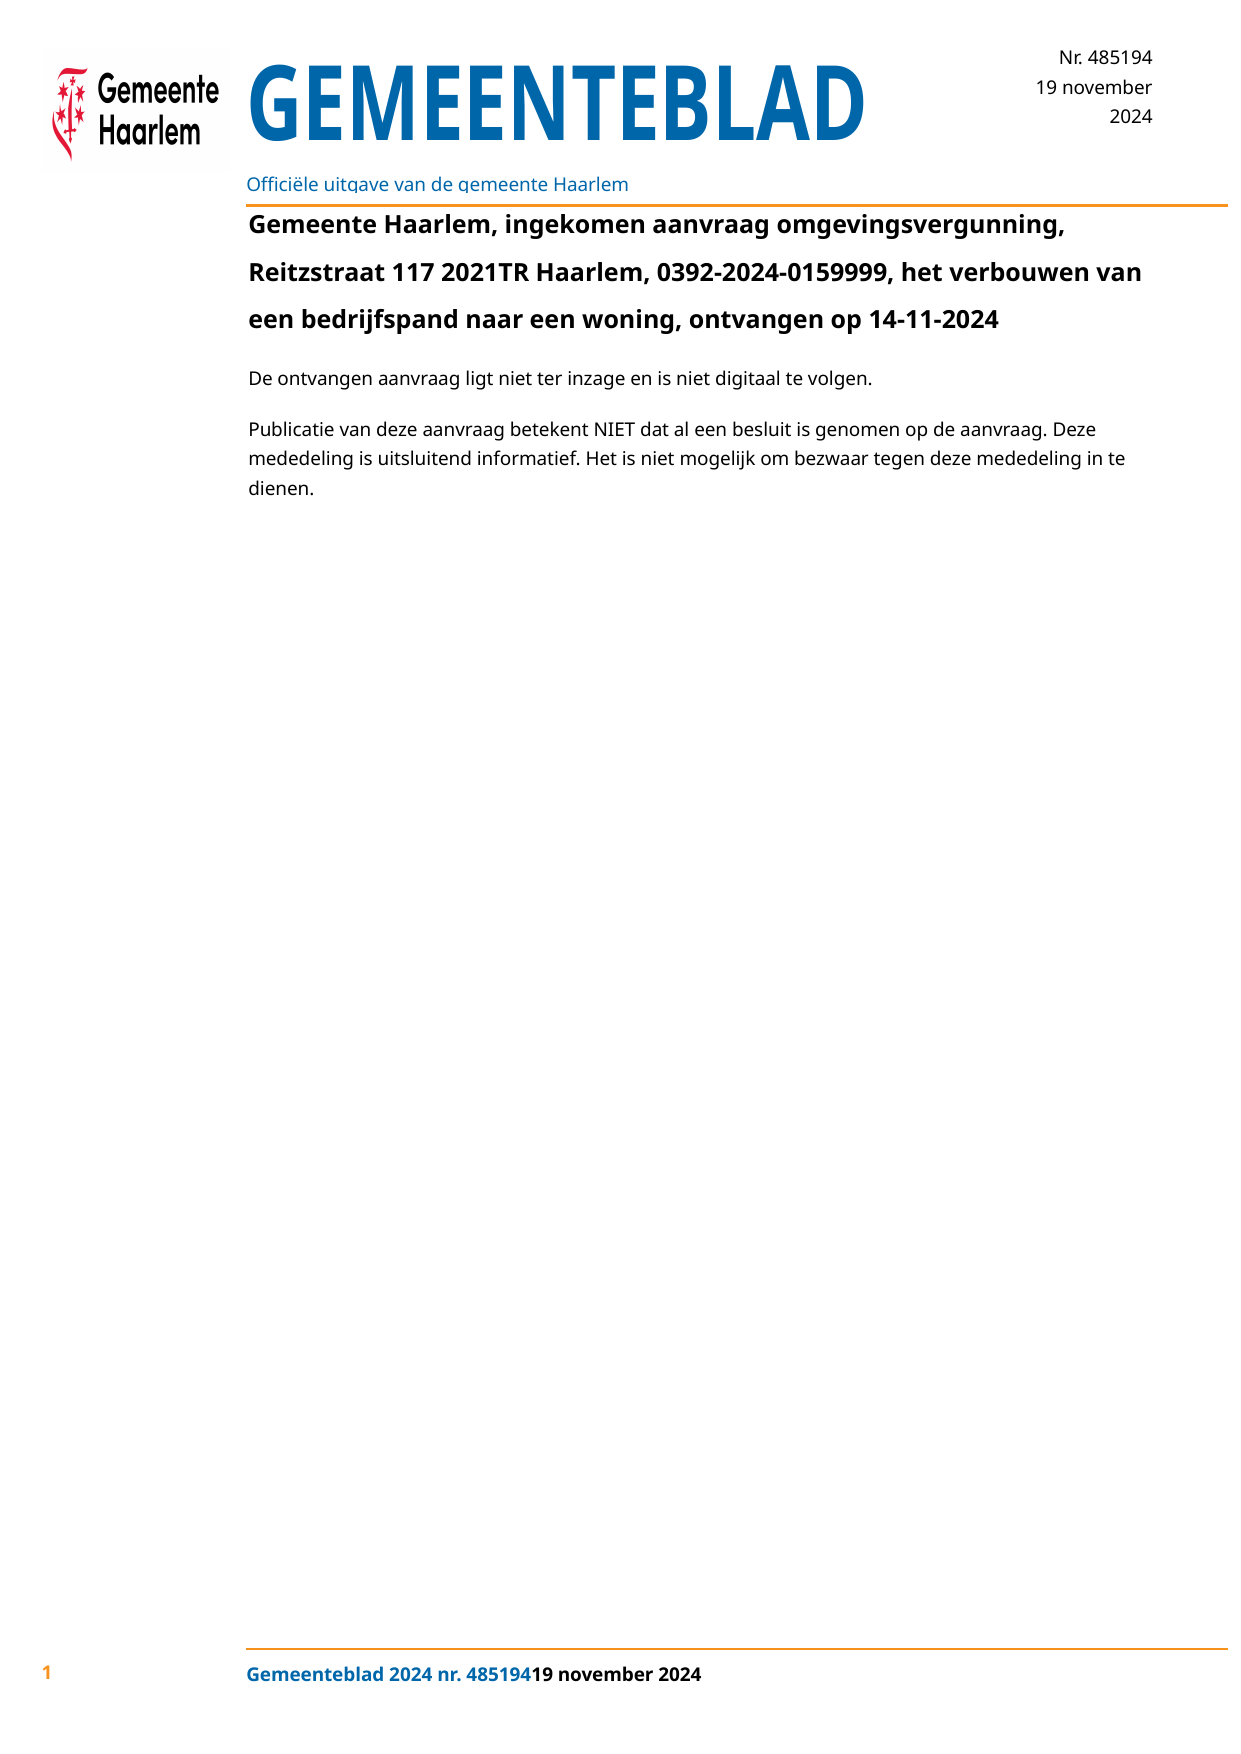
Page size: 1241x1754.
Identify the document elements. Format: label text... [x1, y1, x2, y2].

picture [41, 47, 231, 172]
text Gemeente Haarlem, ingekomen aanvraag omgevingsvergunning, Reitzstraat 117 2021TR Haarlem, 0392-2024-0159999, het verbouwen van een bedrijfspand naar een woning, ontvangen op 14-11-2024 [248, 207, 1152, 336]
text Publicatie van deze aanvraag betekent NIET dat al een besluit is genomen op de aanvraag. Deze mededeling is uitsluitend informatief. Het is niet mogelijk om bezwaar tegen deze mededeling in te dienen. [248, 416, 1152, 501]
text De ontvangen aanvraag ligt niet ter inzage en is niet digitaal te volgen. [248, 366, 1152, 391]
